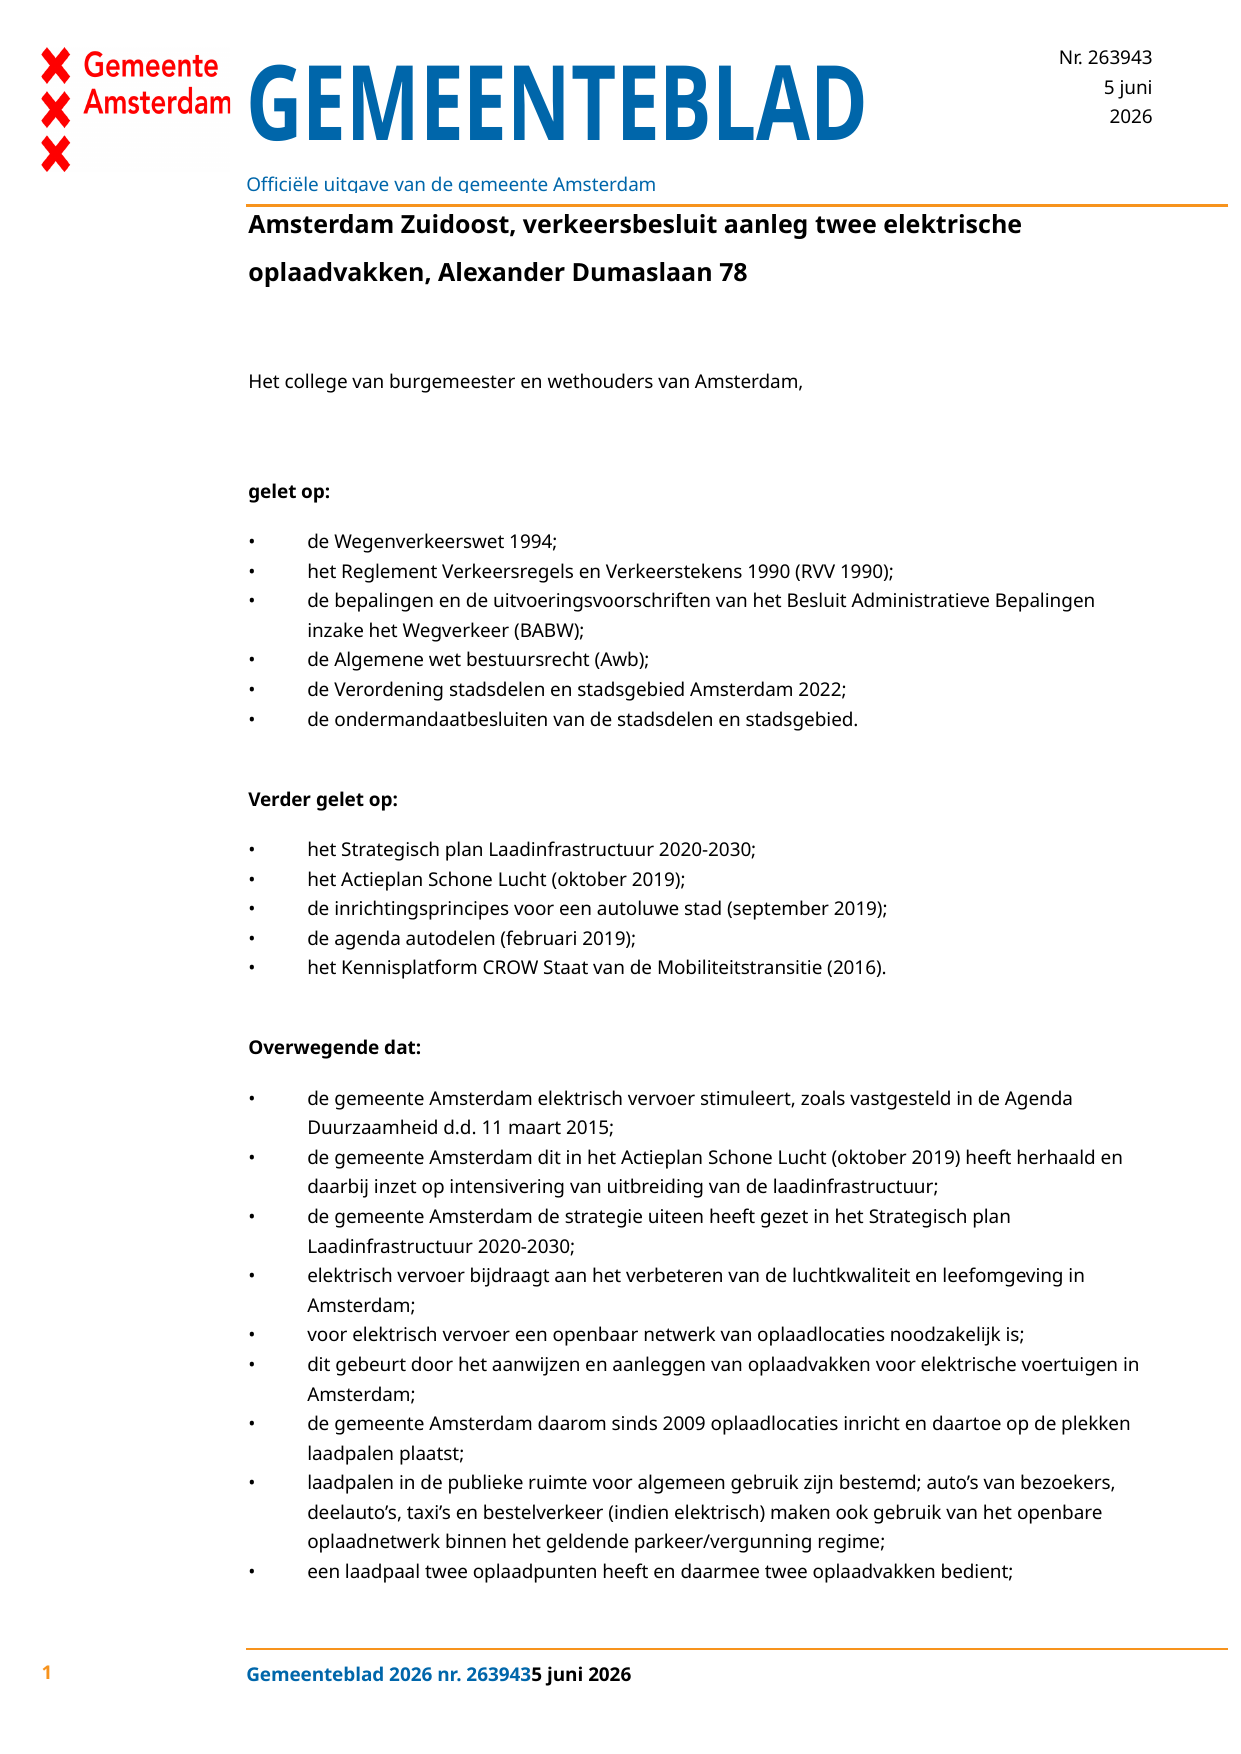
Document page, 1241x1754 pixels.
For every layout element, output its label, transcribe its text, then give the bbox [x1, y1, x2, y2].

list het Kennisplatform CROW Staat van de Mobiliteitstransitie (2016). [248, 954, 1152, 980]
list de ondermandaatbesluiten van de stadsdelen en stadsgebied. [248, 706, 1152, 731]
list elektrisch vervoer bijdraagt aan het verbeteren van de luchtkwaliteit en leefomgeving in Amsterdam; [248, 1262, 1152, 1318]
list de gemeente Amsterdam daarom sinds 2009 oplaadlocaties inricht en daartoe op de plekken laadpalen plaatst; [248, 1410, 1152, 1466]
list laadpalen in de publieke ruimte voor algemeen gebruik zijn bestemd; auto’s van bezoekers, deelauto’s, taxi’s en bestelverkeer (indien elektrisch) maken ook gebruik van het openbare oplaadnetwerk binnen het geldende parkeer/vergunning regime; [248, 1469, 1152, 1554]
text Amsterdam Zuidoost, verkeersbesluit aanleg twee elektrische oplaadvakken, Alexander Dumaslaan 78 [248, 207, 1152, 288]
list de gemeente Amsterdam de strategie uiteen heeft gezet in het Strategisch plan Laadinfrastructuur 2020-2030; [248, 1203, 1152, 1258]
list de gemeente Amsterdam elektrisch vervoer stimuleert, zoals vastgesteld in de Agenda Duurzaamheid d.d. 11 maart 2015; [248, 1085, 1152, 1140]
list een laadpaal twee oplaadpunten heeft en daarmee twee oplaadvakken bedient; [248, 1558, 1152, 1584]
list de inrichtingsprincipes voor een autoluwe stad (september 2019); [248, 895, 1152, 921]
list de gemeente Amsterdam dit in het Actieplan Schone Lucht (oktober 2019) heeft herhaald en daarbij inzet op intensivering van uitbreiding van de laadinfrastructuur; [248, 1144, 1152, 1199]
list de Algemene wet bestuursrecht (Awb); [248, 647, 1152, 672]
picture [41, 47, 231, 172]
list het Reglement Verkeersregels en Verkeerstekens 1990 (RVV 1990); [248, 558, 1152, 583]
list de Verordening stadsdelen en stadsgebied Amsterdam 2022; [248, 676, 1152, 702]
text Het college van burgemeester en wethouders van Amsterdam, [248, 368, 1152, 394]
list de agenda autodelen (februari 2019); [248, 925, 1152, 951]
list dit gebeurt door het aanwijzen en aanleggen van oplaadvakken voor elektrische voertuigen in Amsterdam; [248, 1351, 1152, 1406]
list voor elektrisch vervoer een openbaar netwerk van oplaadlocaties noodzakelijk is; [248, 1322, 1152, 1347]
list het Actieplan Schone Lucht (oktober 2019); [248, 866, 1152, 891]
text Verder gelet op: [248, 786, 1152, 811]
text gelet op: [248, 478, 1152, 503]
list de Wegenverkeerswet 1994; [248, 528, 1152, 554]
list de bepalingen en de uitvoeringsvoorschriften van het Besluit Administratieve Bepalingen inzake het Wegverkeer (BABW); [248, 587, 1152, 643]
text Overwegende dat: [248, 1034, 1152, 1060]
list het Strategisch plan Laadinfrastructuur 2020-2030; [248, 836, 1152, 862]
